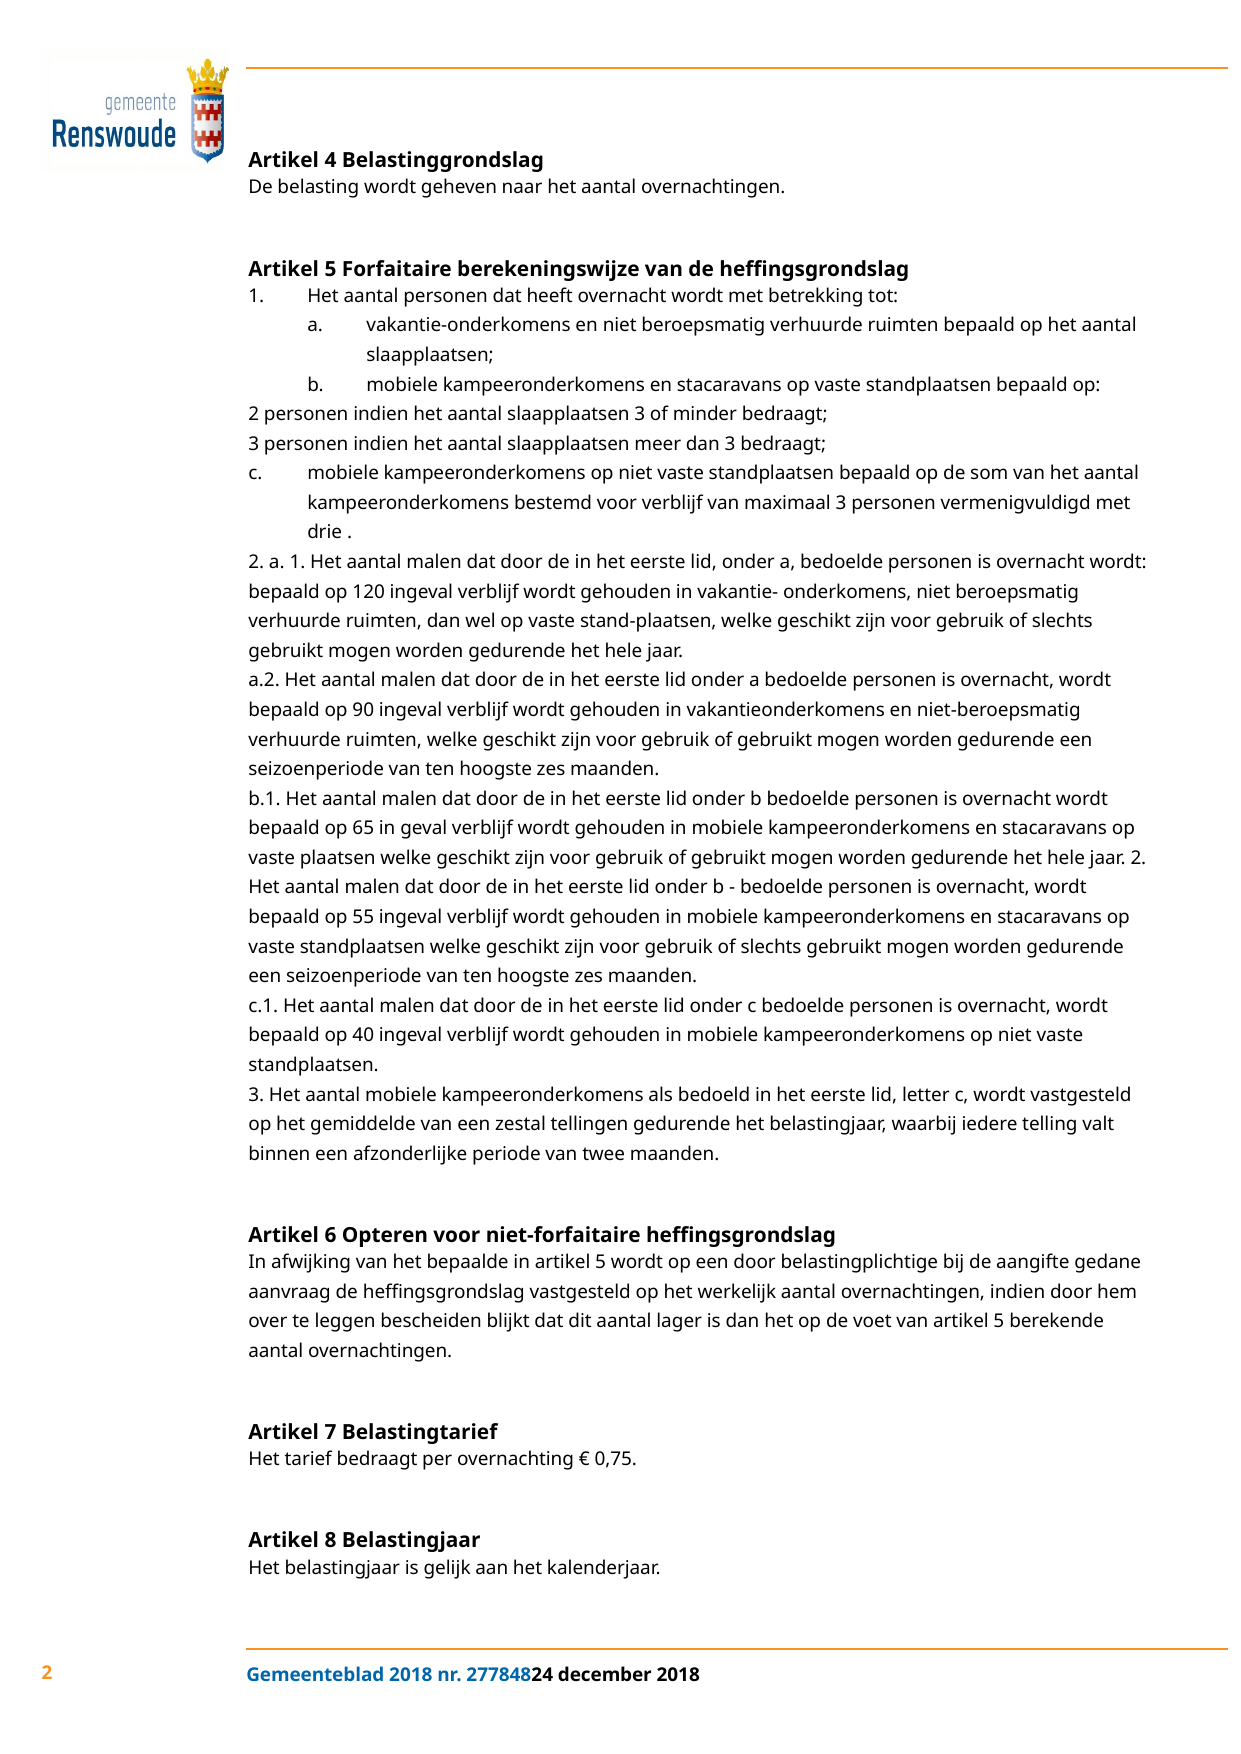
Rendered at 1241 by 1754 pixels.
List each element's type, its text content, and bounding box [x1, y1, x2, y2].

text Het tarief bedraagt per overnachting € 0,75. [248, 1446, 1152, 1471]
text 3 personen indien het aantal slaapplaatsen meer dan 3 bedraagt; [248, 430, 1152, 456]
text bepaald op 120 ingeval verblijf wordt gehouden in vakantie- onderkomens, niet beroepsmatig verhuurde ruimten, dan wel op vaste stand-plaatsen, welke geschikt zijn voor gebruik of slechts gebruikt mogen worden gedurende het hele jaar. [248, 578, 1152, 663]
picture [41, 47, 231, 172]
text a.2. Het aantal malen dat door de in het eerste lid onder a bedoelde personen is overnacht, wordt bepaald op 90 ingeval verblijf wordt gehouden in vakantieonderkomens en niet-beroepsmatig verhuurde ruimten, welke geschikt zijn voor gebruik of gebruikt mogen worden gedurende een seizoenperiode van ten hoogste zes maanden. [248, 667, 1152, 781]
text In afwijking van het bepaalde in artikel 5 wordt op een door belastingplichtige bij de aangifte gedane aanvraag de heffingsgrondslag vastgesteld op het werkelijk aantal overnachtingen, indien door hem over te leggen bescheiden blijkt dat dit aantal lager is dan het op de voet van artikel 5 berekende aantal overnachtingen. [248, 1248, 1152, 1363]
list Het aantal personen dat heeft overnacht wordt met betrekking tot: [248, 282, 1152, 308]
list mobiele kampeeronderkomens op niet vaste standplaatsen bepaald op de som van het aantal kampeeronderkomens bestemd voor verblijf van maximaal 3 personen vermenigvuldigd met drie . [248, 459, 1152, 544]
text Het belastingjaar is gelijk aan het kalenderjaar. [248, 1554, 1152, 1580]
text Artikel 4 Belastinggrondslag [248, 145, 1152, 174]
text Artikel 7 Belastingtarief [248, 1417, 1152, 1446]
text 2 personen indien het aantal slaapplaatsen 3 of minder bedraagt; [248, 400, 1152, 426]
text Artikel 5 Forfaitaire berekeningswijze van de heffingsgrondslag [248, 254, 1152, 282]
text De belasting wordt geheven naar het aantal overnachtingen. [248, 174, 1152, 199]
list mobiele kampeeronderkomens en stacaravans op vaste standplaatsen bepaald op: [307, 371, 1152, 397]
text 2. a. 1. Het aantal malen dat door de in het eerste lid, onder a, bedoelde personen is overnacht wordt: [248, 548, 1152, 574]
text Artikel 6 Opteren voor niet-forfaitaire heffingsgrondslag [248, 1220, 1152, 1248]
text 3. Het aantal mobiele kampeeronderkomens als bedoeld in het eerste lid, letter c, wordt vastgesteld op het gemiddelde van een zestal tellingen gedurende het belastingjaar, waarbij iedere telling valt binnen een afzonderlijke periode van twee maanden. [248, 1081, 1152, 1166]
list vakantie-onderkomens en niet beroepsmatig verhuurde ruimten bepaald op het aantal slaapplaatsen; [307, 312, 1152, 367]
text Artikel 8 Belastingjaar [248, 1526, 1152, 1554]
text b.1. Het aantal malen dat door de in het eerste lid onder b bedoelde personen is overnacht wordt bepaald op 65 in geval verblijf wordt gehouden in mobiele kampeeronderkomens en stacaravans op vaste plaatsen welke geschikt zijn voor gebruik of gebruikt mogen worden gedurende het hele jaar. 2. Het aantal malen dat door de in het eerste lid onder b - bedoelde personen is overnacht, wordt bepaald op 55 ingeval verblijf wordt gehouden in mobiele kampeeronderkomens en stacaravans op vaste standplaatsen welke geschikt zijn voor gebruik of slechts gebruikt mogen worden gedurende een seizoenperiode van ten hoogste zes maanden. [248, 785, 1152, 988]
text c.1. Het aantal malen dat door de in het eerste lid onder c bedoelde personen is overnacht, wordt bepaald op 40 ingeval verblijf wordt gehouden in mobiele kampeeronderkomens op niet vaste standplaatsen. [248, 992, 1152, 1077]
